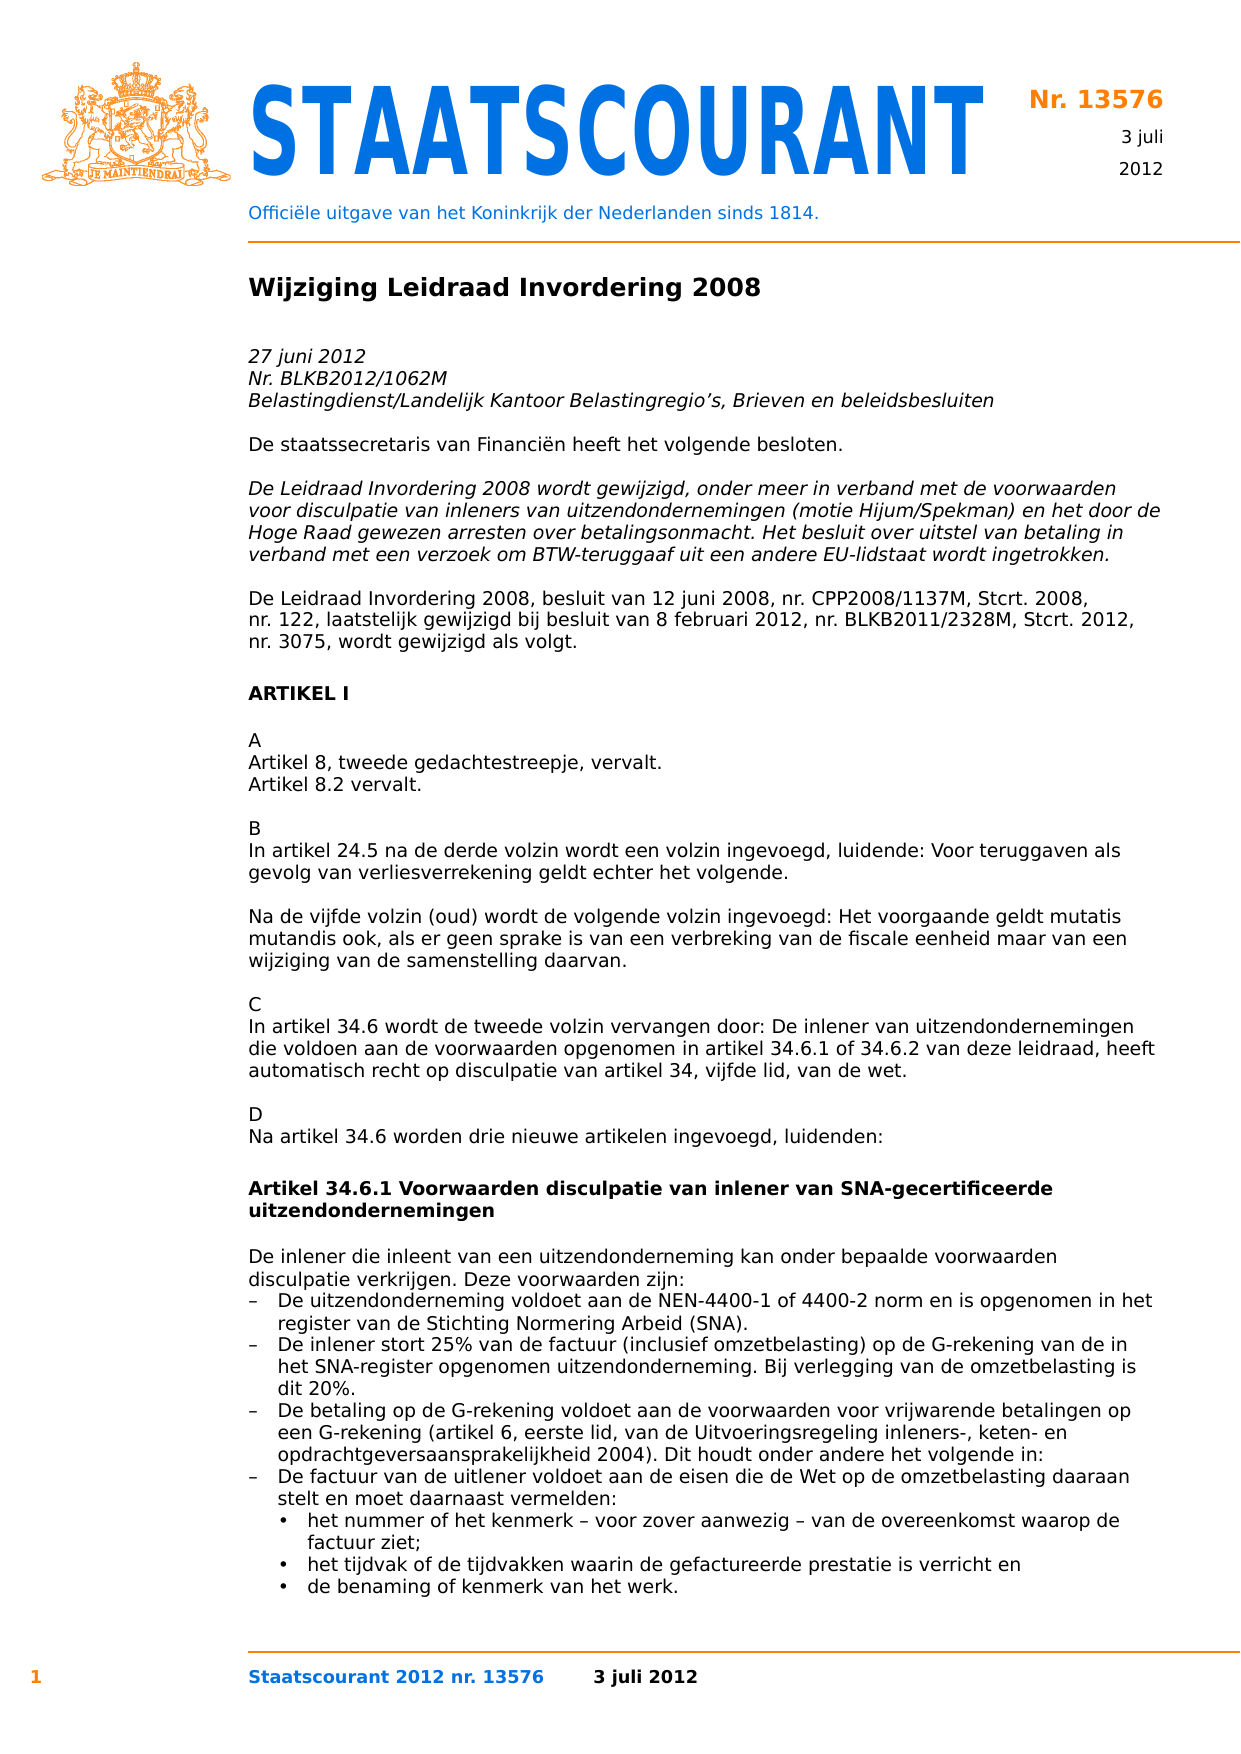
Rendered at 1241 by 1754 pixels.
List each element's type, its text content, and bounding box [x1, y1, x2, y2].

subtitle ARTIKEL I [248, 683, 1163, 705]
text • de benaming of kenmerk van het werk. [278, 1576, 1163, 1598]
text Artikel 8.2 vervalt. [248, 774, 1163, 796]
text De inlener die inleent van een uitzendonderneming kan onder bepaalde voorwaarden disculpatie verkrijgen. Deze voorwaarden zijn: [248, 1246, 1163, 1290]
text Belastingdienst/Landelijk Kantoor Belastingregio’s, Brieven en beleidsbesluiten [248, 390, 1163, 412]
text De staatssecretaris van Financiën heeft het volgende besloten. [248, 434, 1163, 456]
text Nr. BLKB2012/1062M [248, 368, 1163, 390]
text Artikel 8, tweede gedachtestreepje, vervalt. [248, 752, 1163, 774]
table_header Nr. 13576 [998, 62, 1240, 121]
text C [248, 994, 1163, 1016]
table_cell 3 juli [998, 121, 1240, 153]
text – De betaling op de G-rekening voldoet aan de voorwaarden voor vrijwarende betalingen op een G-rekening (artikel 6, eerste lid, van de Uitvoeringsregeling inleners-, keten- en opdrachtgeversaansprakelijkheid 2004). Dit houdt onder andere het volgende in: [248, 1400, 1163, 1466]
text In artikel 34.6 wordt de tweede volzin vervangen door: De inlener van uitzendondernemingen die voldoen aan de voorwaarden opgenomen in artikel 34.6.1 of 34.6.2 van deze leidraad, heeft automatisch recht op disculpatie van artikel 34, vijfde lid, van de wet. [248, 1016, 1163, 1082]
text – De factuur van de uitlener voldoet aan de eisen die de Wet op de omzetbelasting daaraan stelt en moet daarnaast vermelden: [248, 1466, 1163, 1510]
table_header [25, 62, 248, 241]
text B [248, 818, 1163, 840]
text • het nummer of het kenmerk – voor zover aanwezig – van de overeenkomst waarop de factuur ziet; [278, 1510, 1163, 1554]
table_cell Officiële uitgave van het Koninkrijk der Nederlanden sinds 1814. [248, 203, 1240, 241]
text In artikel 24.5 na de derde volzin wordt een volzin ingevoegd, luidende: Voor teruggaven als gevolg van verliesverrekening geldt echter het volgende. [248, 840, 1163, 884]
table_header STAATSCOURANT [248, 62, 998, 203]
text – De inlener stort 25% van de factuur (inclusief omzetbelasting) op de G-rekening van de in het SNA-register opgenomen uitzendonderneming. Bij verlegging van de omzetbelasting is dit 20%. [248, 1334, 1163, 1400]
text D [248, 1103, 1163, 1126]
text • het tijdvak of de tijdvakken waarin de gefactureerde prestatie is verricht en [278, 1554, 1163, 1576]
text De Leidraad Invordering 2008, besluit van 12 juni 2008, nr. CPP2008/1137M, Stcrt. 2008, nr. 122, laatstelijk gewijzigd bij besluit van 8 februari 2012, nr. BLKB2011/2328M, Stcrt. 2012, nr. 3075, wordt gewijzigd als volgt. [248, 587, 1163, 653]
text Na artikel 34.6 worden drie nieuwe artikelen ingevoegd, luidenden: [248, 1126, 1163, 1147]
text 27 juni 2012 [248, 346, 1163, 368]
text – De uitzendonderneming voldoet aan de NEN-4400-1 of 4400-2 norm en is opgenomen in het register van de Stichting Normering Arbeid (SNA). [248, 1290, 1163, 1334]
subtitle Wijziging Leidraad Invordering 2008 [248, 273, 1163, 302]
table_cell 2012 [998, 153, 1240, 203]
text A [248, 730, 1163, 752]
subtitle Artikel 34.6.1 Voorwaarden disculpatie van inlener van SNA-gecertificeerde uitzendondernemingen [248, 1177, 1163, 1221]
text Na de vijfde volzin (oud) wordt de volgende volzin ingevoegd: Het voorgaande geldt mutatis mutandis ook, als er geen sprake is van een verbreking van de fiscale eenheid maar van een wijziging van de samenstelling daarvan. [248, 906, 1163, 972]
picture [41, 62, 231, 186]
text De Leidraad Invordering 2008 wordt gewijzigd, onder meer in verband met de voorwaarden voor disculpatie van inleners van uitzendondernemingen (motie Hijum/Spekman) en het door de Hoge Raad gewezen arresten over betalingsonmacht. Het besluit over uitstel van betaling in verband met een verzoek om BTW-teruggaaf uit een andere EU-lidstaat wordt ingetrokken. [248, 478, 1163, 566]
